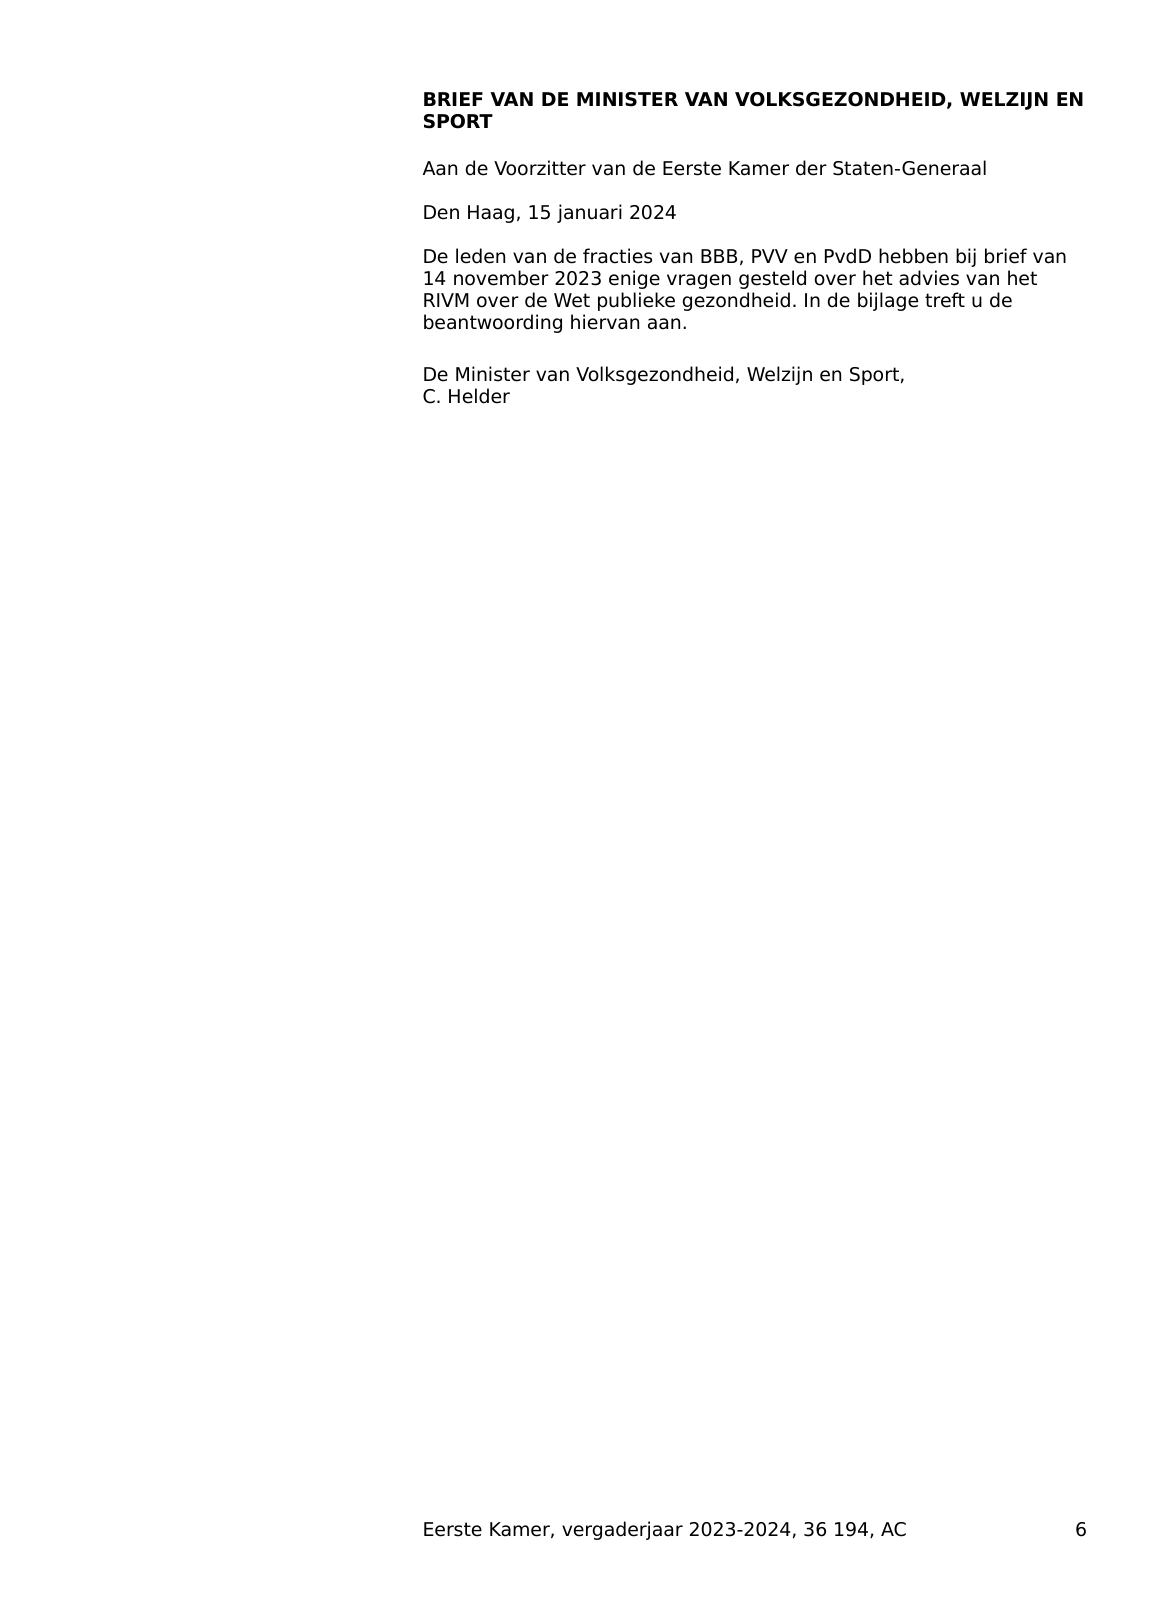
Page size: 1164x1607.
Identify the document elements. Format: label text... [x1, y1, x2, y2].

text Aan de Voorzitter van de Eerste Kamer der Staten-Generaal [422, 158, 1087, 180]
subtitle BRIEF VAN DE MINISTER VAN VOLKSGEZONDHEID, WELZIJN EN SPORT [422, 89, 1087, 133]
text Den Haag, 15 januari 2024 [422, 202, 1087, 224]
text De Minister van Volksgezondheid, Welzijn en Sport, C. Helder [422, 364, 1087, 408]
text De leden van de fracties van BBB, PVV en PvdD hebben bij brief van 14 november 2023 enige vragen gesteld over het advies van het RIVM over de Wet publieke gezondheid. In de bijlage treft u de beantwoording hiervan aan. [422, 246, 1087, 334]
